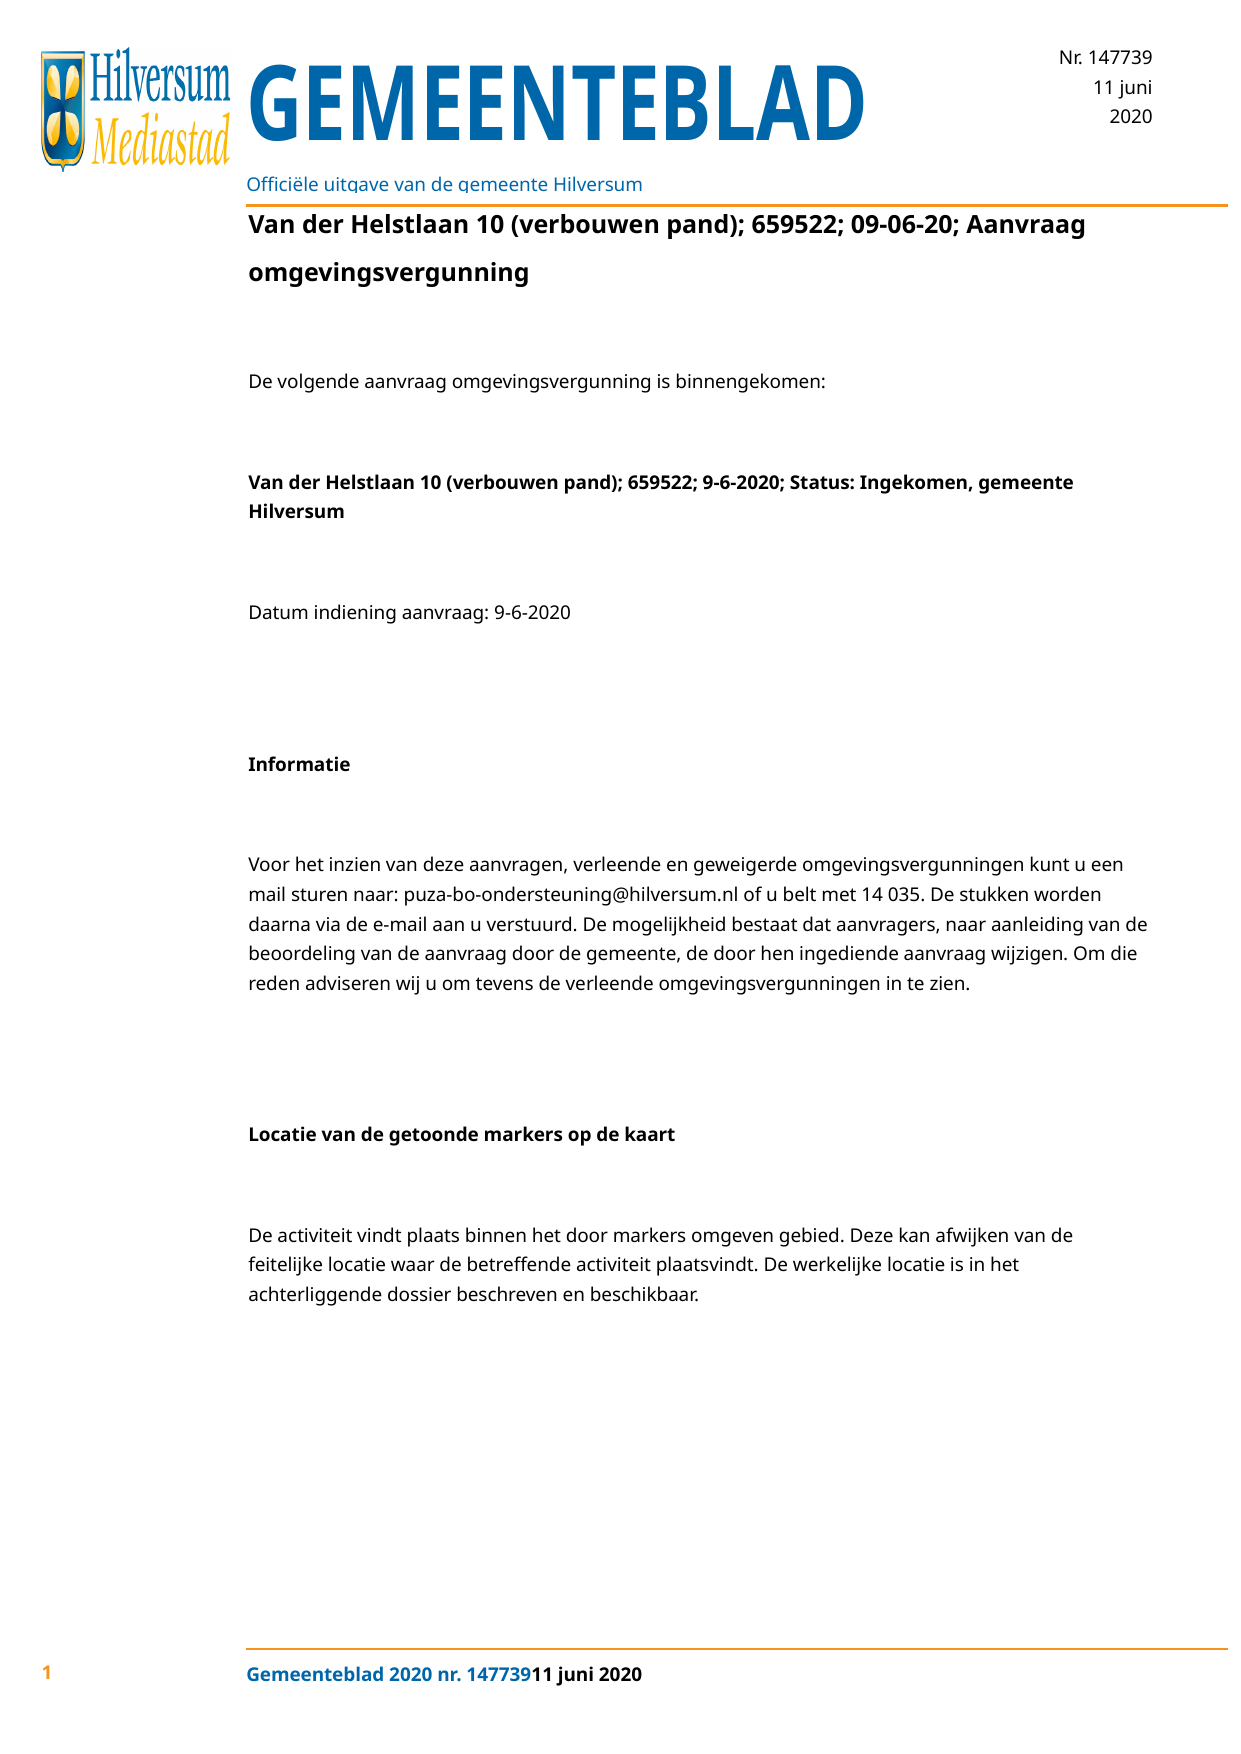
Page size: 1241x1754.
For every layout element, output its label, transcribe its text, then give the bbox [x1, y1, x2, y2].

text Voor het inzien van deze aanvragen, verleende en geweigerde omgevingsvergunningen kunt u een mail sturen naar: puza-bo-ondersteuning@hilversum.nl of u belt met 14 035. De stukken worden daarna via de e-mail aan u verstuurd. De mogelijkheid bestaat dat aanvragers, naar aanleiding van de beoordeling van de aanvraag door de gemeente, de door hen ingediende aanvraag wijzigen. Om die reden adviseren wij u om tevens de verleende omgevingsvergunningen in te zien. [248, 852, 1152, 996]
picture [41, 47, 231, 172]
text Van der Helstlaan 10 (verbouwen pand); 659522; 9-6-2020; Status: Ingekomen, gemeente Hilversum [248, 469, 1152, 524]
text Informatie [248, 751, 1152, 777]
text Datum indiening aanvraag: 9-6-2020 [248, 599, 1152, 625]
text Van der Helstlaan 10 (verbouwen pand); 659522; 09-06-20; Aanvraag omgevingsvergunning [248, 207, 1152, 288]
text De volgende aanvraag omgevingsvergunning is binnengekomen: [248, 368, 1152, 394]
text De activiteit vindt plaats binnen het door markers omgeven gebied. Deze kan afwijken van de feitelijke locatie waar de betreffende activiteit plaatsvindt. De werkelijke locatie is in het achterliggende dossier beschreven en beschikbaar. [248, 1222, 1152, 1307]
text Locatie van de getoonde markers op de kaart [248, 1121, 1152, 1147]
